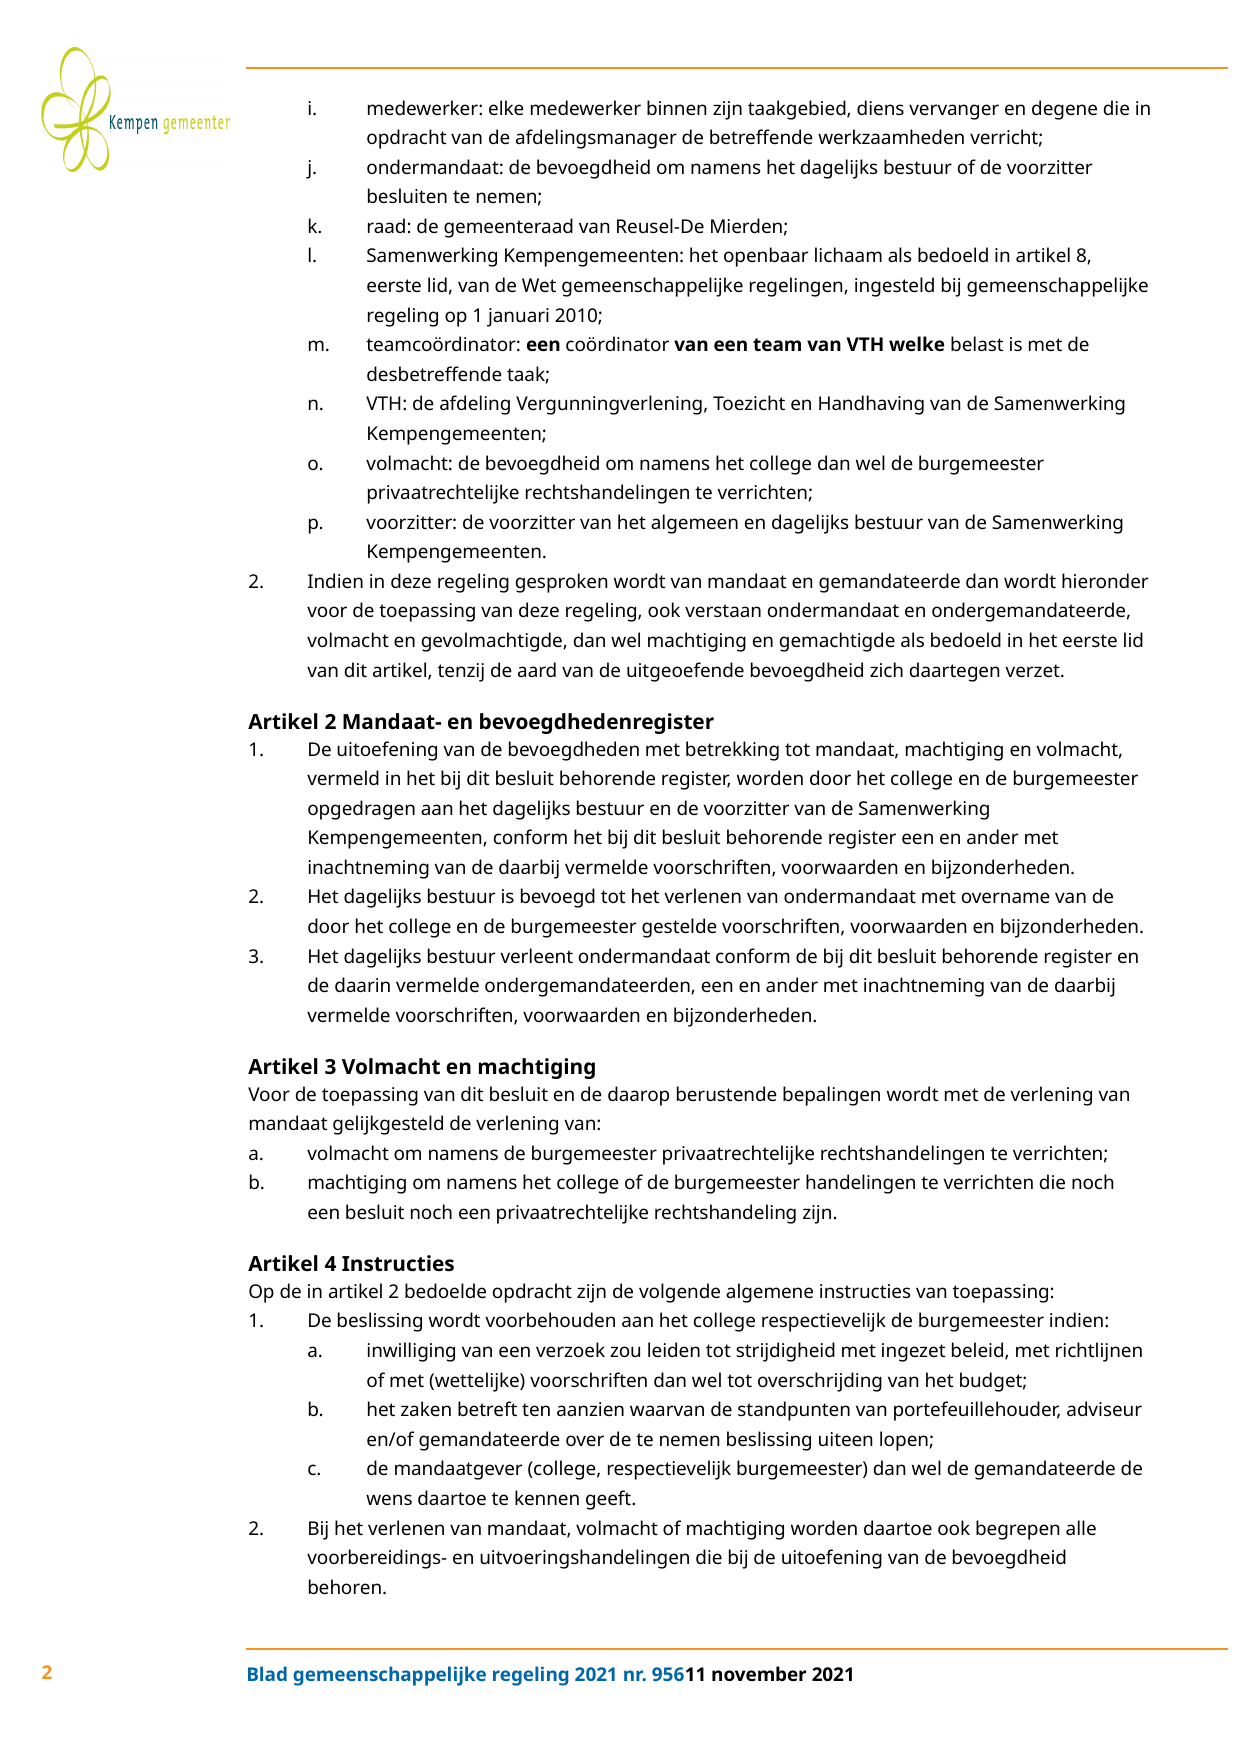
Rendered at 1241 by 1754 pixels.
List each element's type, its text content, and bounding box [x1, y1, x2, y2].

list Indien in deze regeling gesproken wordt van mandaat en gemandateerde dan wordt hieronder voor de toepassing van deze regeling, ook verstaan ondermandaat en ondergemandateerde, volmacht en gevolmachtigde, dan wel machtiging en gemachtigde als bedoeld in het eerste lid van dit artikel, tenzij de aard van de uitgeoefende bevoegdheid zich daartegen verzet. [248, 568, 1152, 683]
list Bij het verlenen van mandaat, volmacht of machtiging worden daartoe ook begrepen alle voorbereidings- en uitvoeringshandelingen die bij de uitoefening van de bevoegdheid behoren. [248, 1515, 1152, 1599]
text Op de in artikel 2 bedoelde opdracht zijn de volgende algemene instructies van toepassing: [248, 1278, 1152, 1304]
list De beslissing wordt voorbehouden aan het college respectievelijk de burgemeester indien: [248, 1308, 1152, 1333]
list voorzitter: de voorzitter van het algemeen en dagelijks bestuur van de Samenwerking Kempengemeenten. [307, 509, 1152, 564]
picture [41, 47, 231, 172]
list Samenwerking Kempengemeenten: het openbaar lichaam als bedoeld in artikel 8, eerste lid, van de Wet gemeenschappelijke regelingen, ingesteld bij gemeenschappelijke regeling op 1 januari 2010; [307, 243, 1152, 328]
list VTH: de afdeling Vergunningverlening, Toezicht en Handhaving van de Samenwerking Kempengemeenten; [307, 391, 1152, 446]
list Het dagelijks bestuur is bevoegd tot het verlenen van ondermandaat met overname van de door het college en de burgemeester gestelde voorschriften, voorwaarden en bijzonderheden. [248, 884, 1152, 939]
list Het dagelijks bestuur verleent ondermandaat conform de bij dit besluit behorende register en de daarin vermelde ondergemandateerden, een en ander met inachtneming van de daarbij vermelde voorschriften, voorwaarden en bijzonderheden. [248, 943, 1152, 1028]
list medewerker: elke medewerker binnen zijn taakgebied, diens vervanger en degene die in opdracht van de afdelingsmanager de betreffende werkzaamheden verricht; [307, 95, 1152, 150]
text Artikel 2 Mandaat- en bevoegdhedenregister [248, 707, 1152, 736]
list raad: de gemeenteraad van Reusel-De Mierden; [307, 213, 1152, 239]
list het zaken betreft ten aanzien waarvan de standpunten van portefeuillehouder, adviseur en/of gemandateerde over de te nemen beslissing uiteen lopen; [307, 1396, 1152, 1452]
list machtiging om namens het college of de burgemeester handelingen te verrichten die noch een besluit noch een privaatrechtelijke rechtshandeling zijn. [248, 1169, 1152, 1225]
list ondermandaat: de bevoegdheid om namens het dagelijks bestuur of de voorzitter besluiten te nemen; [307, 154, 1152, 209]
text Voor de toepassing van dit besluit en de daarop berustende bepalingen wordt met de verlening van mandaat gelijkgesteld de verlening van: [248, 1081, 1152, 1136]
text Artikel 4 Instructies [248, 1249, 1152, 1278]
text Artikel 3 Volmacht en machtiging [248, 1052, 1152, 1081]
list de mandaatgever (college, respectievelijk burgemeester) dan wel de gemandateerde de wens daartoe te kennen geeft. [307, 1456, 1152, 1511]
list volmacht om namens de burgemeester privaatrechtelijke rechtshandelingen te verrichten; [248, 1140, 1152, 1166]
list inwilliging van een verzoek zou leiden tot strijdigheid met ingezet beleid, met richtlijnen of met (wettelijke) voorschriften dan wel tot overschrijding van het budget; [307, 1337, 1152, 1392]
list volmacht: de bevoegdheid om namens het college dan wel de burgemeester privaatrechtelijke rechtshandelingen te verrichten; [307, 450, 1152, 505]
list teamcoördinator: een coördinator van een team van VTH welke belast is met de desbetreffende taak; [307, 331, 1152, 387]
list De uitoefening van de bevoegdheden met betrekking tot mandaat, machtiging en volmacht, vermeld in het bij dit besluit behorende register, worden door het college en de burgemeester opgedragen aan het dagelijks bestuur en de voorzitter van de Samenwerking Kempengemeenten, conform het bij dit besluit behorende register een en ander met inachtneming van de daarbij vermelde voorschriften, voorwaarden en bijzonderheden. [248, 736, 1152, 880]
